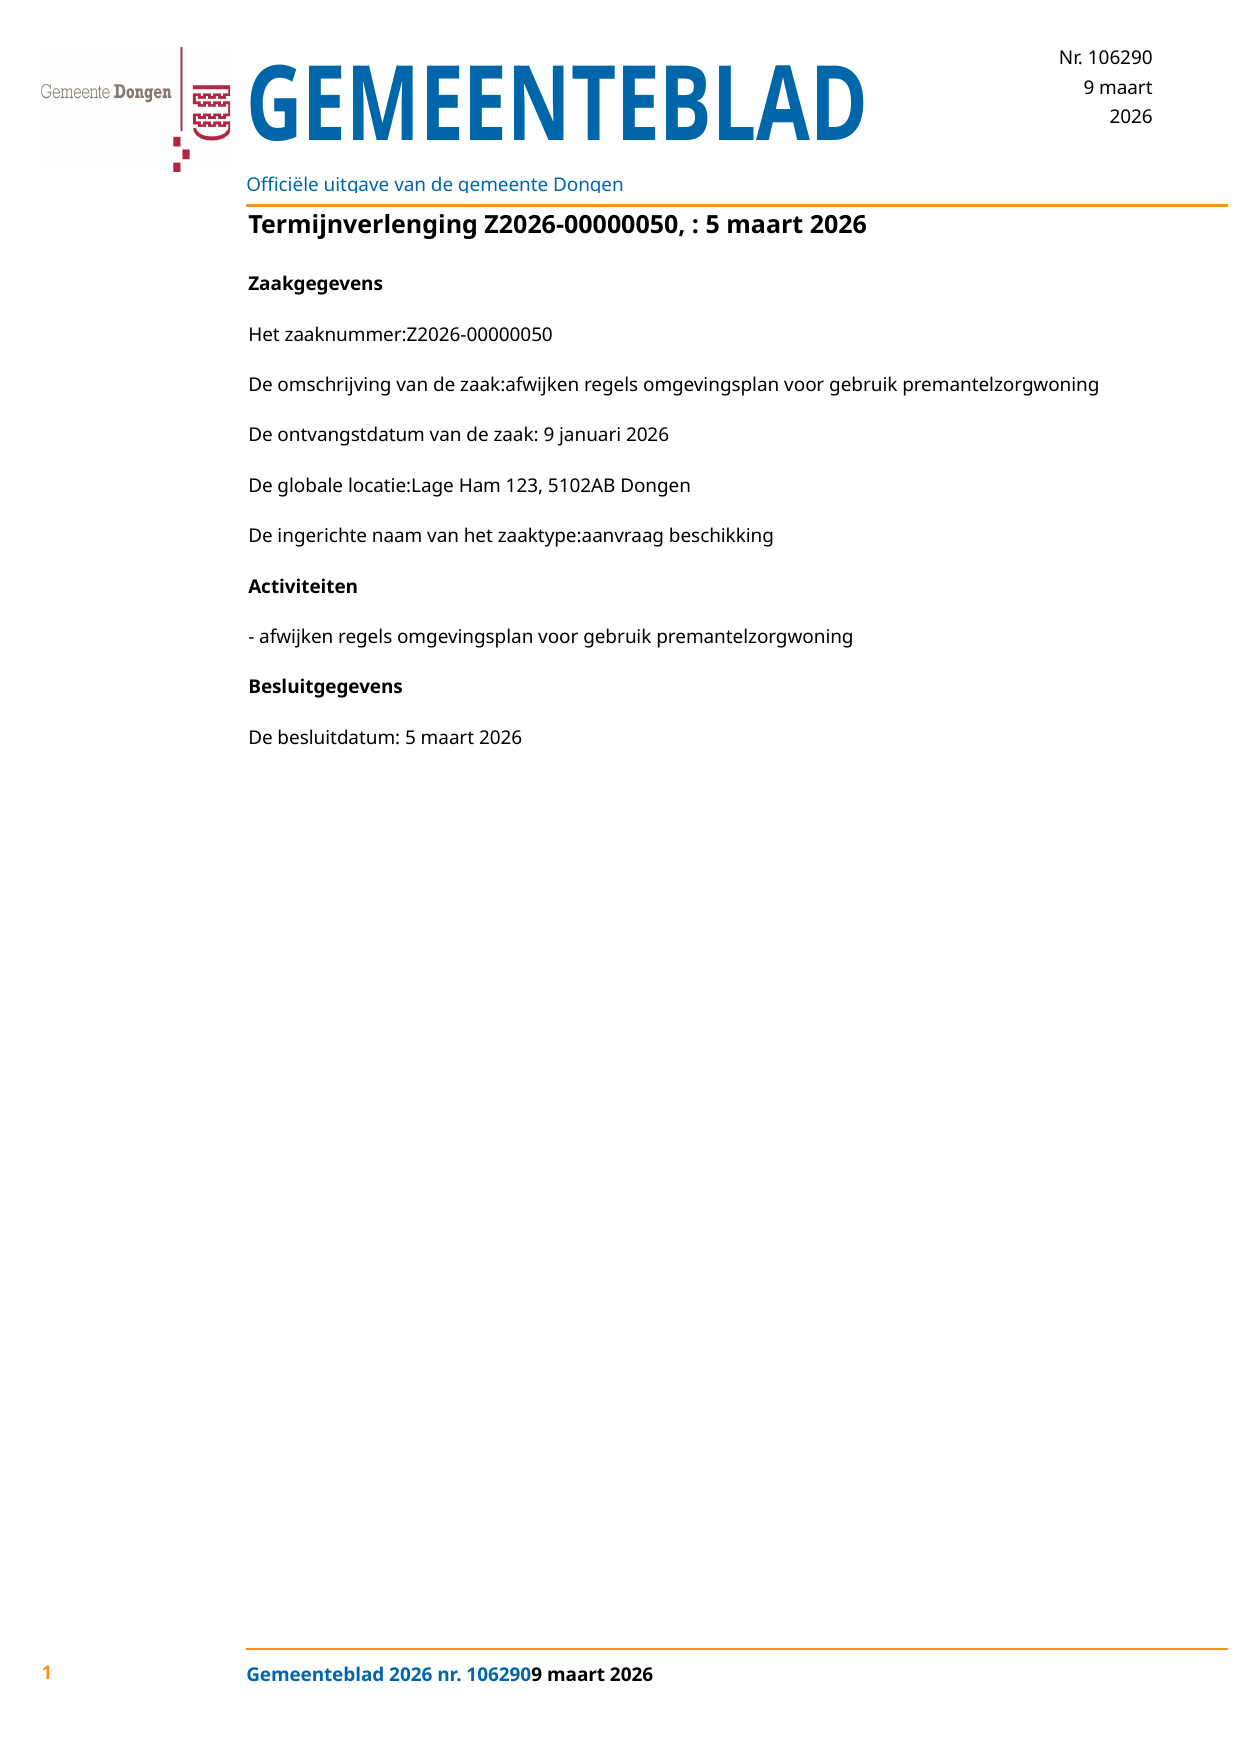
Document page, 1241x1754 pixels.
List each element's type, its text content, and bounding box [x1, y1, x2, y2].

text Zaakgegevens [248, 270, 1152, 296]
text Besluitgegevens [248, 674, 1152, 699]
text - afwijken regels omgevingsplan voor gebruik premantelzorgwoning [248, 623, 1152, 649]
text Activiteiten [248, 573, 1152, 598]
picture [41, 47, 231, 172]
text De omschrijving van de zaak:afwijken regels omgevingsplan voor gebruik premantelzorgwoning [248, 371, 1152, 397]
text De besluitdatum: 5 maart 2026 [248, 724, 1152, 750]
text De ingerichte naam van het zaaktype:aanvraag beschikking [248, 522, 1152, 548]
text Termijnverlenging Z2026-00000050, : 5 maart 2026 [248, 207, 1152, 241]
text De globale locatie:Lage Ham 123, 5102AB Dongen [248, 472, 1152, 498]
text De ontvangstdatum van de zaak: 9 januari 2026 [248, 422, 1152, 447]
text Het zaaknummer:Z2026-00000050 [248, 321, 1152, 346]
